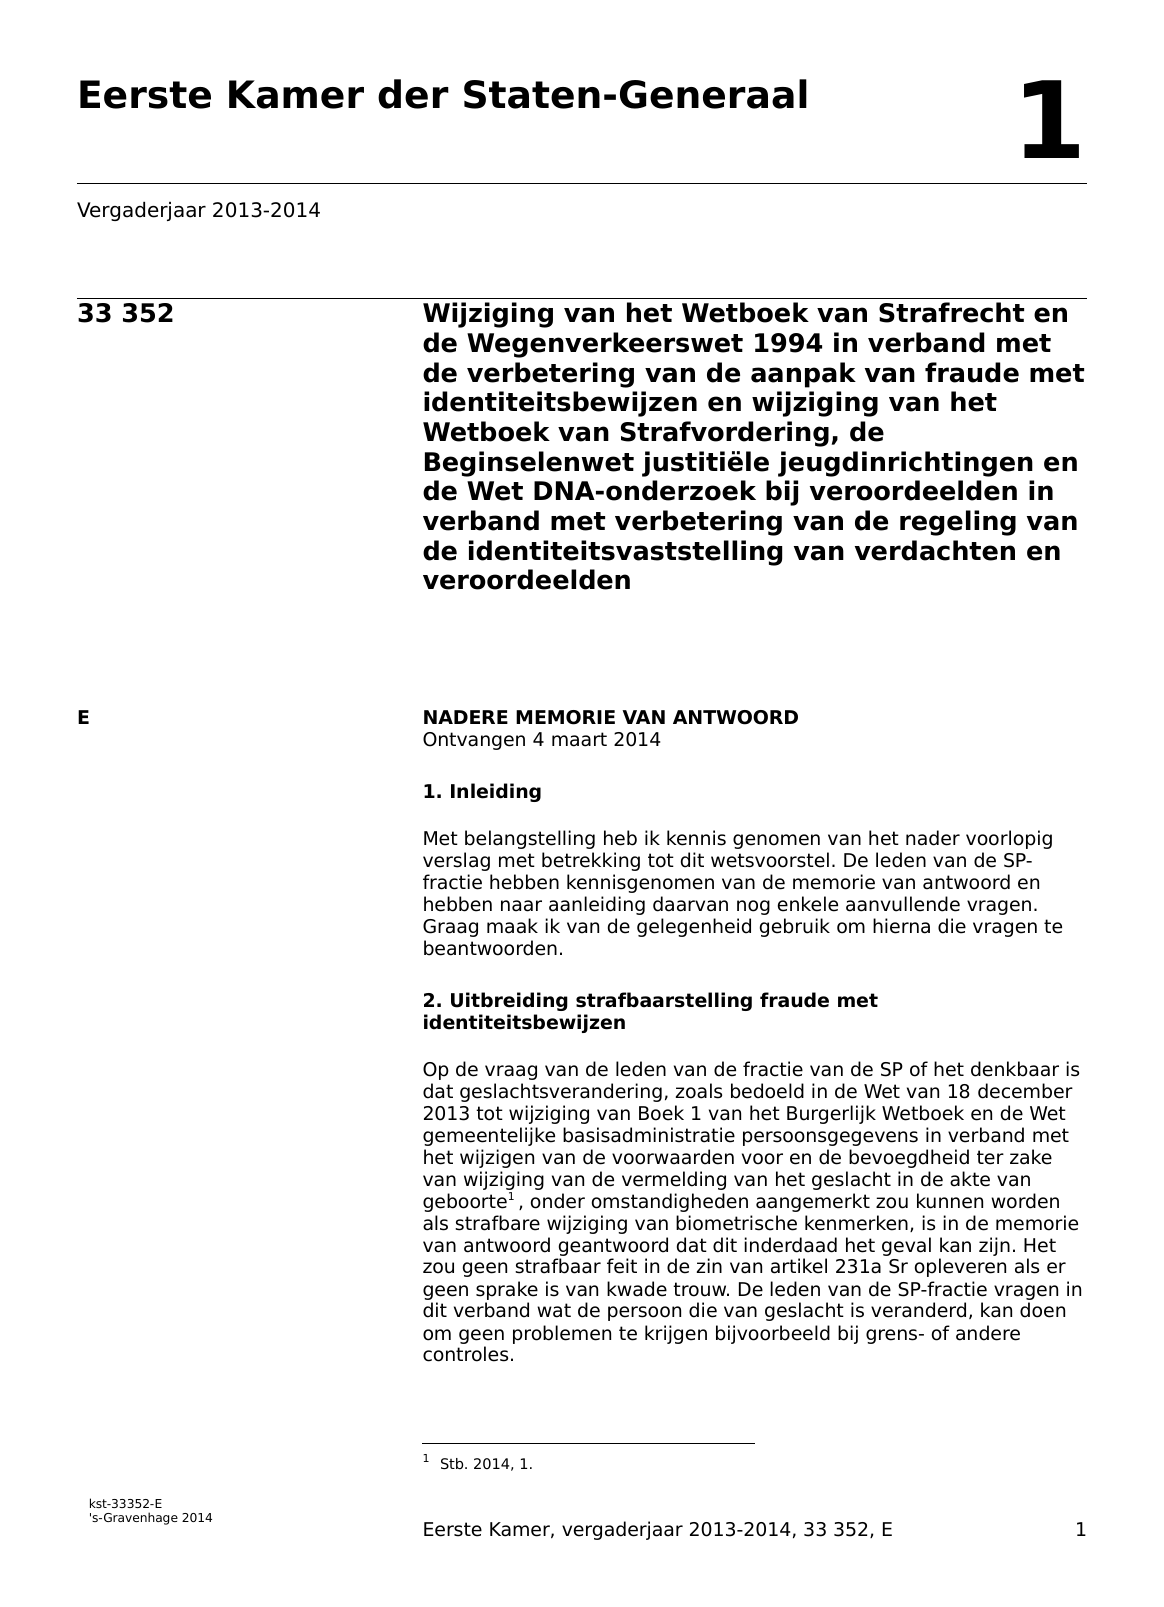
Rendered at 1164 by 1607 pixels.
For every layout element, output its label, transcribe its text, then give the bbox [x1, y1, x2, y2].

text Ontvangen 4 maart 2014 [422, 729, 1087, 751]
table_cell Vergaderjaar 2013-2014 [77, 184, 1087, 298]
text kst-33352-E [88, 1497, 323, 1511]
table_header Eerste Kamer der Staten-Generaal [77, 59, 886, 183]
text Met belangstelling heb ik kennis genomen van het nader voorlopig verslag met betrekking tot dit wetsvoorstel. De leden van de SP-fractie hebben kennisgenomen van de memorie van antwoord en hebben naar aanleiding daarvan nog enkele aanvullende vragen. Graag maak ik van de gelegenheid gebruik om hierna die vragen te beantwoorden. [422, 828, 1087, 960]
subtitle E NADERE MEMORIE VAN ANTWOORD [77, 707, 1087, 729]
subtitle 2. Uitbreiding strafbaarstelling fraude met identiteitsbewijzen [422, 990, 1087, 1034]
subtitle 1. Inleiding [422, 781, 1087, 803]
text Op de vraag van de leden van de fractie van de SP of het denkbaar is dat geslachtsverandering, zoals bedoeld in de Wet van 18 december 2013 tot wijziging van Boek 1 van het Burgerlijk Wetboek en de Wet gemeentelijke basisadministratie persoonsgegevens in verband met het wijzigen van de voorwaarden voor en de bevoegdheid ter zake van wijziging van de vermelding van het geslacht in de akte van geboorte, onder omstandigheden aangemerkt zou kunnen worden als strafbare wijziging van biometrische kenmerken, is in de memorie van antwoord geantwoord dat dit inderdaad het geval kan zijn. Het zou geen strafbaar feit in de zin van artikel 231a Sr opleveren als er geen sprake is van kwade trouw. De leden van de SP-fractie vragen in dit verband wat de persoon die van geslacht is veranderd, kan doen om geen problemen te krijgen bijvoorbeeld bij grens- of andere controles. [422, 1059, 1087, 1366]
subtitle 33 352 Wijziging van het Wetboek van Strafrecht en de Wegenverkeerswet 1994 in verband met de verbetering van de aanpak van fraude met identiteitsbewijzen en wijziging van het Wetboek van Strafvordering, de Beginselenwet justitiële jeugdinrichtingen en de Wet DNA-onderzoek bij veroordeelden in verband met verbetering van de regeling van de identiteitsvaststelling van verdachten en veroordeelden [77, 299, 1087, 596]
table_header 1 [886, 59, 1087, 183]
text 's-Gravenhage 2014 [88, 1511, 323, 1525]
text Stb. 2014, 1. [422, 1452, 1087, 1474]
